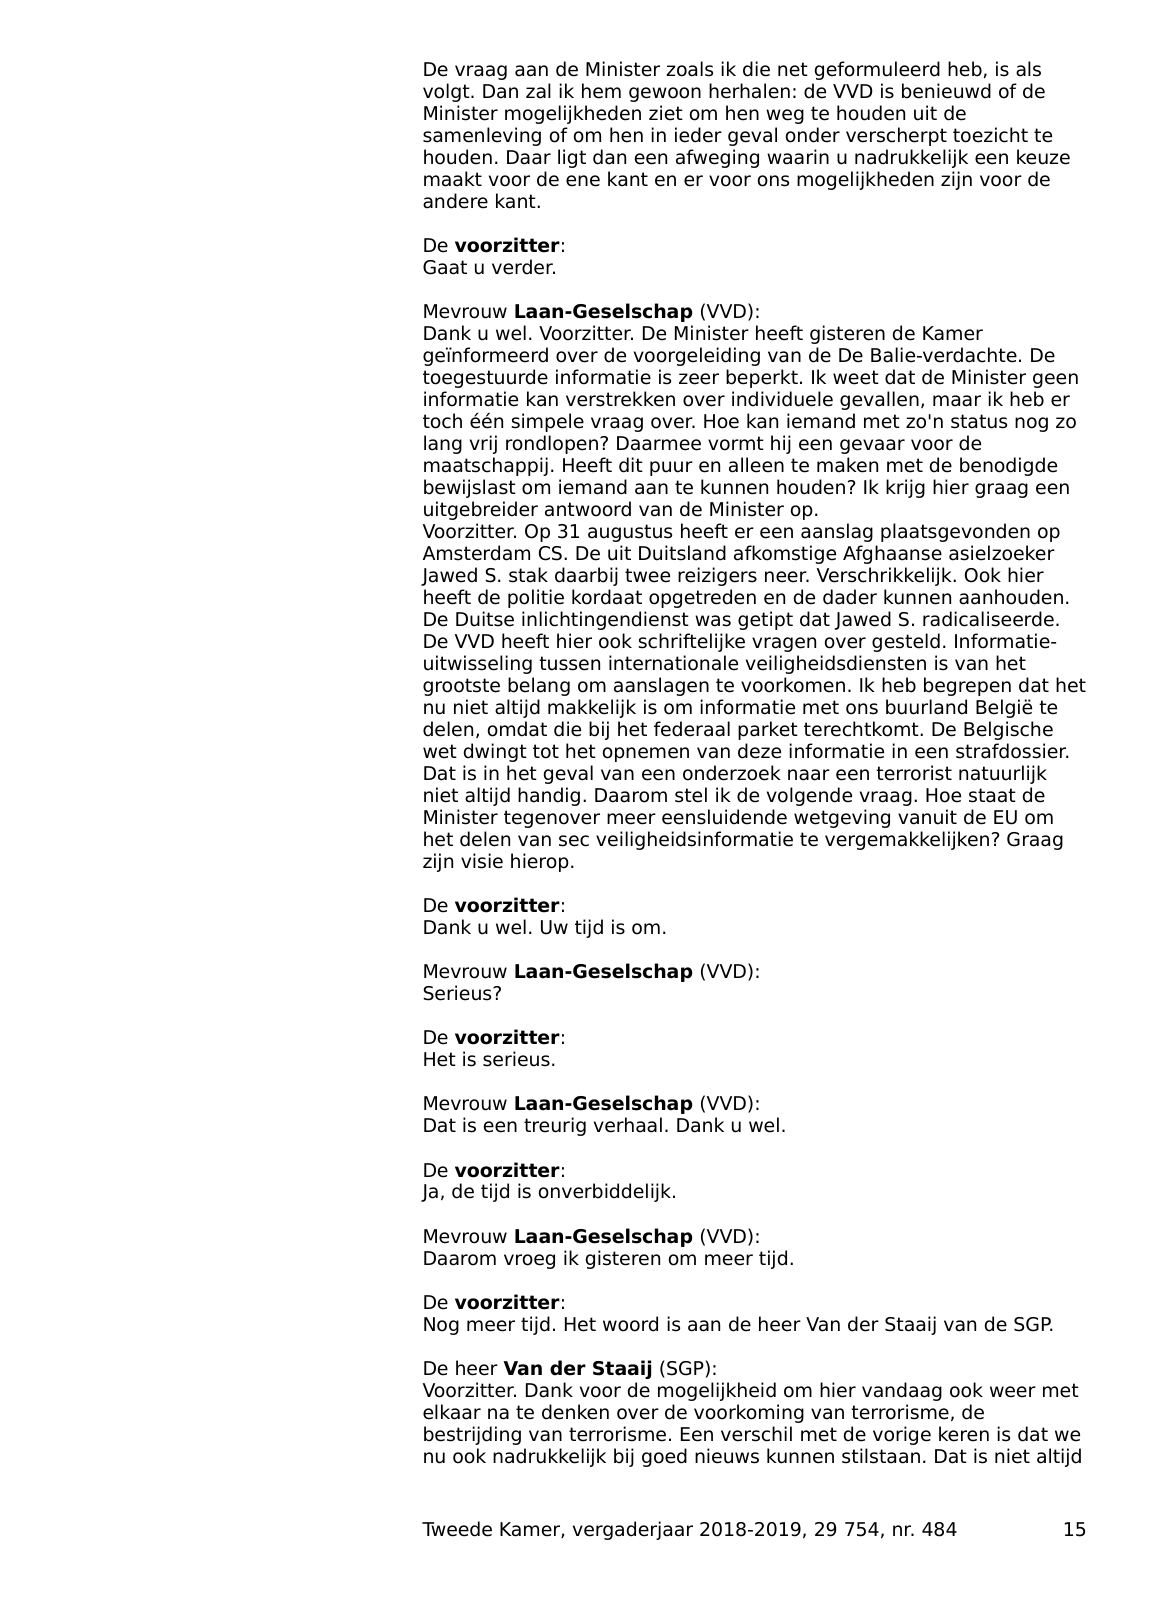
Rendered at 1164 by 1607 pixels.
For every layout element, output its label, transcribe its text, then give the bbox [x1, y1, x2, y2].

text De voorzitter: [422, 1292, 1087, 1314]
text Serieus? [422, 983, 1087, 1005]
text Mevrouw Laan-Geselschap (VVD): [422, 1226, 1087, 1248]
text Dank u wel. Uw tijd is om. [422, 917, 1087, 939]
text Het is serieus. [422, 1049, 1087, 1071]
text Mevrouw Laan-Geselschap (VVD): [422, 961, 1087, 983]
text Daarom vroeg ik gisteren om meer tijd. [422, 1248, 1087, 1269]
text De voorzitter: [422, 1159, 1087, 1181]
text Gaat u verder. [422, 257, 1087, 279]
text Ja, de tijd is onverbiddelijk. [422, 1181, 1087, 1203]
text Voorzitter. Dank voor de mogelijkheid om hier vandaag ook weer met elkaar na te denken over de voorkoming van terrorisme, de bestrijding van terrorisme. Een verschil met de vorige keren is dat we nu ook nadrukkelijk bij goed nieuws kunnen stilstaan. Dat is niet altijd [422, 1380, 1087, 1468]
text De vraag aan de Minister zoals ik die net geformuleerd heb, is als volgt. Dan zal ik hem gewoon herhalen: de VVD is benieuwd of de Minister mogelijkheden ziet om hen weg te houden uit de samenleving of om hen in ieder geval onder verscherpt toezicht te houden. Daar ligt dan een afweging waarin u nadrukkelijk een keuze maakt voor de ene kant en er voor ons mogelijkheden zijn voor de andere kant. [422, 59, 1087, 213]
text Dat is een treurig verhaal. Dank u wel. [422, 1115, 1087, 1137]
text Mevrouw Laan-Geselschap (VVD): [422, 301, 1087, 323]
text Mevrouw Laan-Geselschap (VVD): [422, 1093, 1087, 1115]
text De voorzitter: [422, 1027, 1087, 1049]
text De voorzitter: [422, 895, 1087, 917]
text Voorzitter. Op 31 augustus heeft er een aanslag plaatsgevonden op Amsterdam CS. De uit Duitsland afkomstige Afghaanse asielzoeker Jawed S. stak daarbij twee reizigers neer. Verschrikkelijk. Ook hier heeft de politie kordaat opgetreden en de dader kunnen aanhouden. De Duitse inlichtingendienst was getipt dat Jawed S. radicaliseerde. De VVD heeft hier ook schriftelijke vragen over gesteld. Informatie-uitwisseling tussen internationale veiligheidsdiensten is van het grootste belang om aanslagen te voorkomen. Ik heb begrepen dat het nu niet altijd makkelijk is om informatie met ons buurland België te delen, omdat die bij het federaal parket terechtkomt. De Belgische wet dwingt tot het opnemen van deze informatie in een strafdossier. Dat is in het geval van een onderzoek naar een terrorist natuurlijk niet altijd handig. Daarom stel ik de volgende vraag. Hoe staat de Minister tegenover meer eensluidende wetgeving vanuit de EU om het delen van sec veiligheidsinformatie te vergemakkelijken? Graag zijn visie hierop. [422, 521, 1087, 873]
text Nog meer tijd. Het woord is aan de heer Van der Staaij van de SGP. [422, 1314, 1087, 1336]
text De heer Van der Staaij (SGP): [422, 1358, 1087, 1380]
text Dank u wel. Voorzitter. De Minister heeft gisteren de Kamer geïnformeerd over de voorgeleiding van de De Balie-verdachte. De toegestuurde informatie is zeer beperkt. Ik weet dat de Minister geen informatie kan verstrekken over individuele gevallen, maar ik heb er toch één simpele vraag over. Hoe kan iemand met zo'n status nog zo lang vrij rondlopen? Daarmee vormt hij een gevaar voor de maatschappij. Heeft dit puur en alleen te maken met de benodigde bewijslast om iemand aan te kunnen houden? Ik krijg hier graag een uitgebreider antwoord van de Minister op. [422, 323, 1087, 521]
text De voorzitter: [422, 235, 1087, 257]
